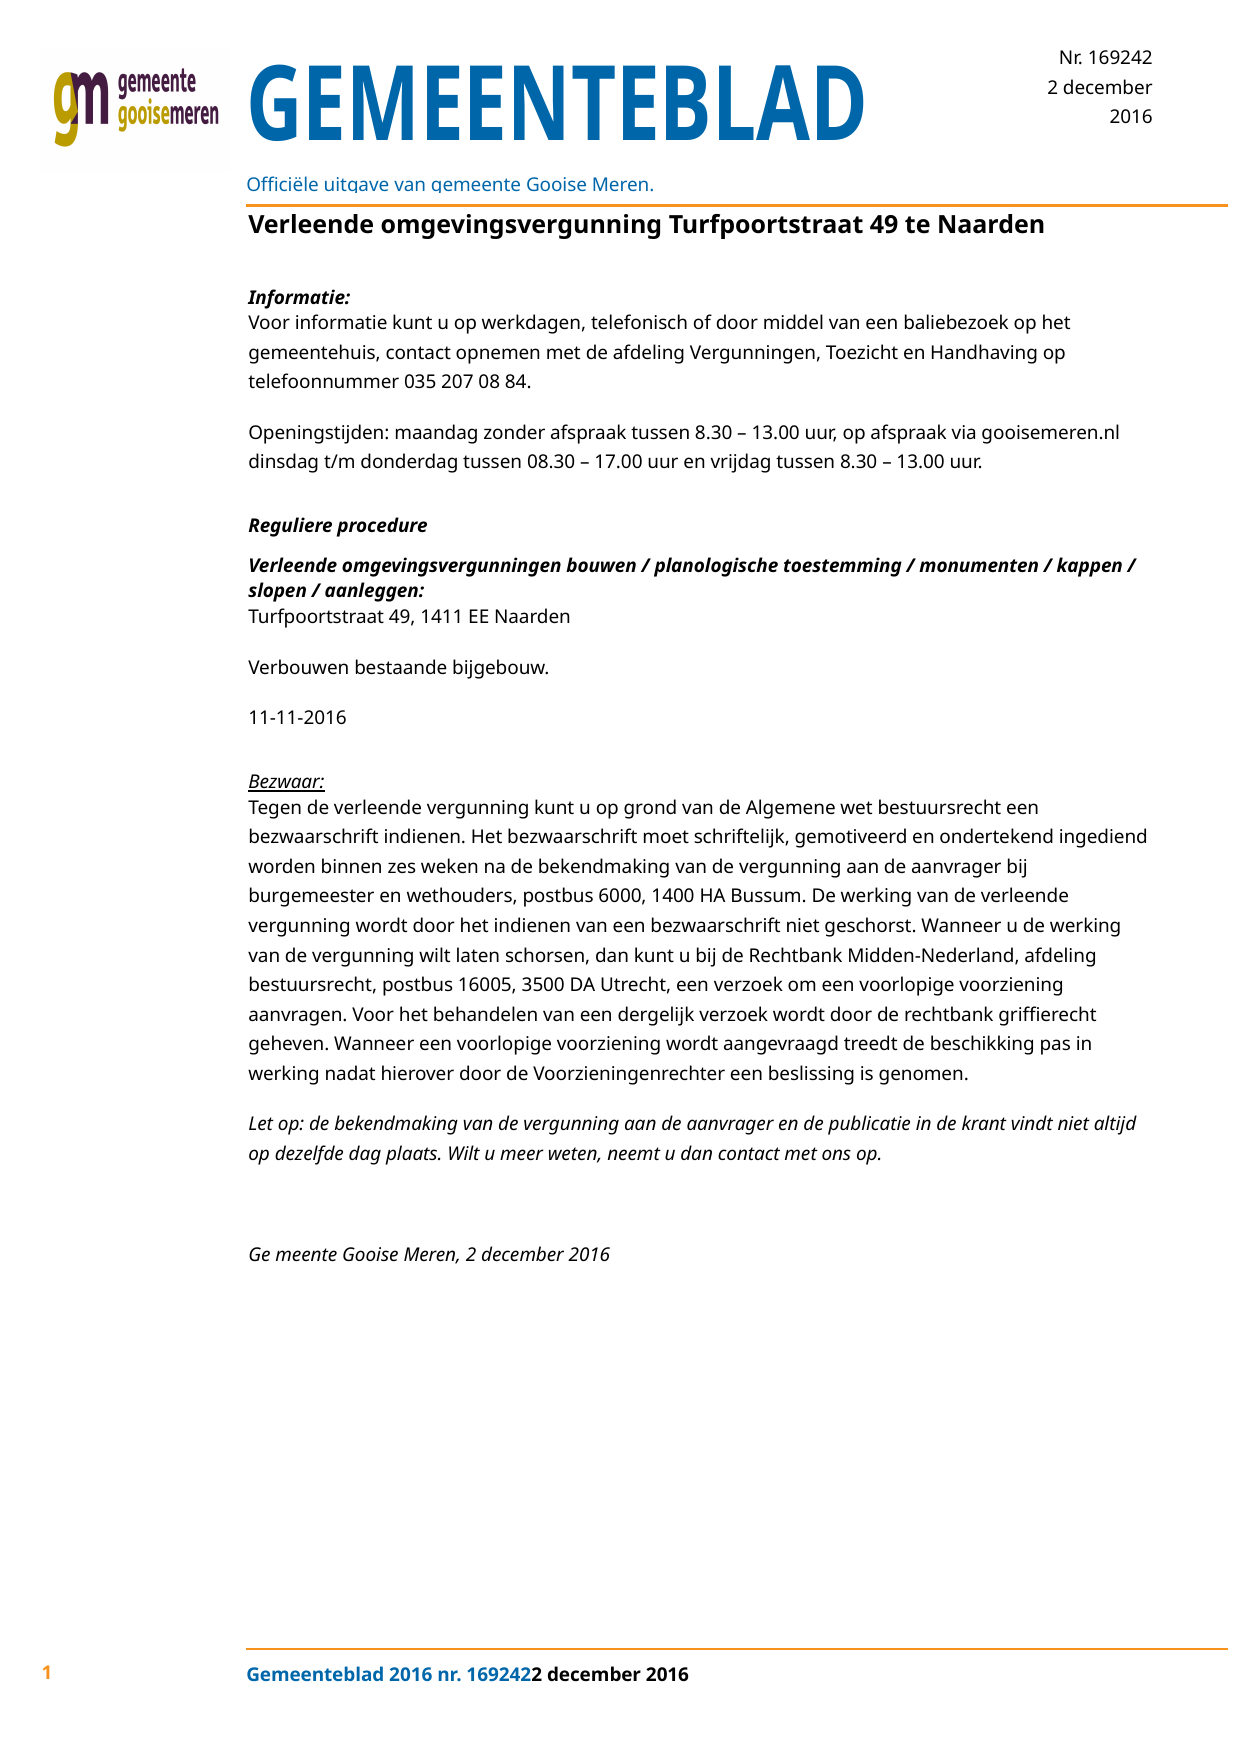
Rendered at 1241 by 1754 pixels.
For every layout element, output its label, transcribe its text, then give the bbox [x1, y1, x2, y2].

text Tegen de verleende vergunning kunt u op grond van de Algemene wet bestuursrecht een bezwaarschrift indienen. Het bezwaarschrift moet schriftelijk, gemotiveerd en ondertekend ingediend worden binnen zes weken na de bekendmaking van de vergunning aan de aanvrager bij burgemeester en wethouders, postbus 6000, 1400 HA Bussum. De werking van de verleende vergunning wordt door het indienen van een bezwaarschrift niet geschorst. Wanneer u de werking van de vergunning wilt laten schorsen, dan kunt u bij de Rechtbank Midden-Nederland, afdeling bestuursrecht, postbus 16005, 3500 DA Utrecht, een verzoek om een voorlopige voorziening aanvragen. Voor het behandelen van een dergelijk verzoek wordt door de rechtbank griffierecht geheven. Wanneer een voorlopige voorziening wordt aangevraagd treedt de beschikking pas in werking nadat hierover door de Voorzieningenrechter een beslissing is genomen. [248, 794, 1152, 1086]
text Informatie: [248, 284, 1152, 309]
text Turfpoortstraat 49, 1411 EE Naarden [248, 603, 1152, 629]
text Openingstijden: maandag zonder afspraak tussen 8.30 – 13.00 uur, op afspraak via gooisemeren.nl dinsdag t/m donderdag tussen 08.30 – 17.00 uur en vrijdag tussen 8.30 – 13.00 uur. [248, 419, 1152, 474]
text Bezwaar: [248, 768, 1152, 794]
text Ge meente Gooise Meren, 2 december 2016 [248, 1241, 1152, 1267]
text Verleende omgevingsvergunning Turfpoortstraat 49 te Naarden [248, 207, 1152, 241]
text Reguliere procedure [248, 513, 1152, 538]
text Verbouwen bestaande bijgebouw. [248, 654, 1152, 679]
text Verleende omgevingsvergunningen bouwen / planologische toestemming / monumenten / kappen / slopen / aanleggen: [248, 552, 1152, 603]
text Let op: de bekendmaking van de vergunning aan de aanvrager en de publicatie in de krant vindt niet altijd op dezelfde dag plaats. Wilt u meer weten, neemt u dan contact met ons op. [248, 1111, 1152, 1166]
text 11-11-2016 [248, 704, 1152, 730]
text Voor informatie kunt u op werkdagen, telefonisch of door middel van een baliebezoek op het gemeentehuis, contact opnemen met de afdeling Vergunningen, Toezicht en Handhaving op telefoonnummer 035 207 08 84. [248, 309, 1152, 394]
picture [41, 47, 231, 172]
